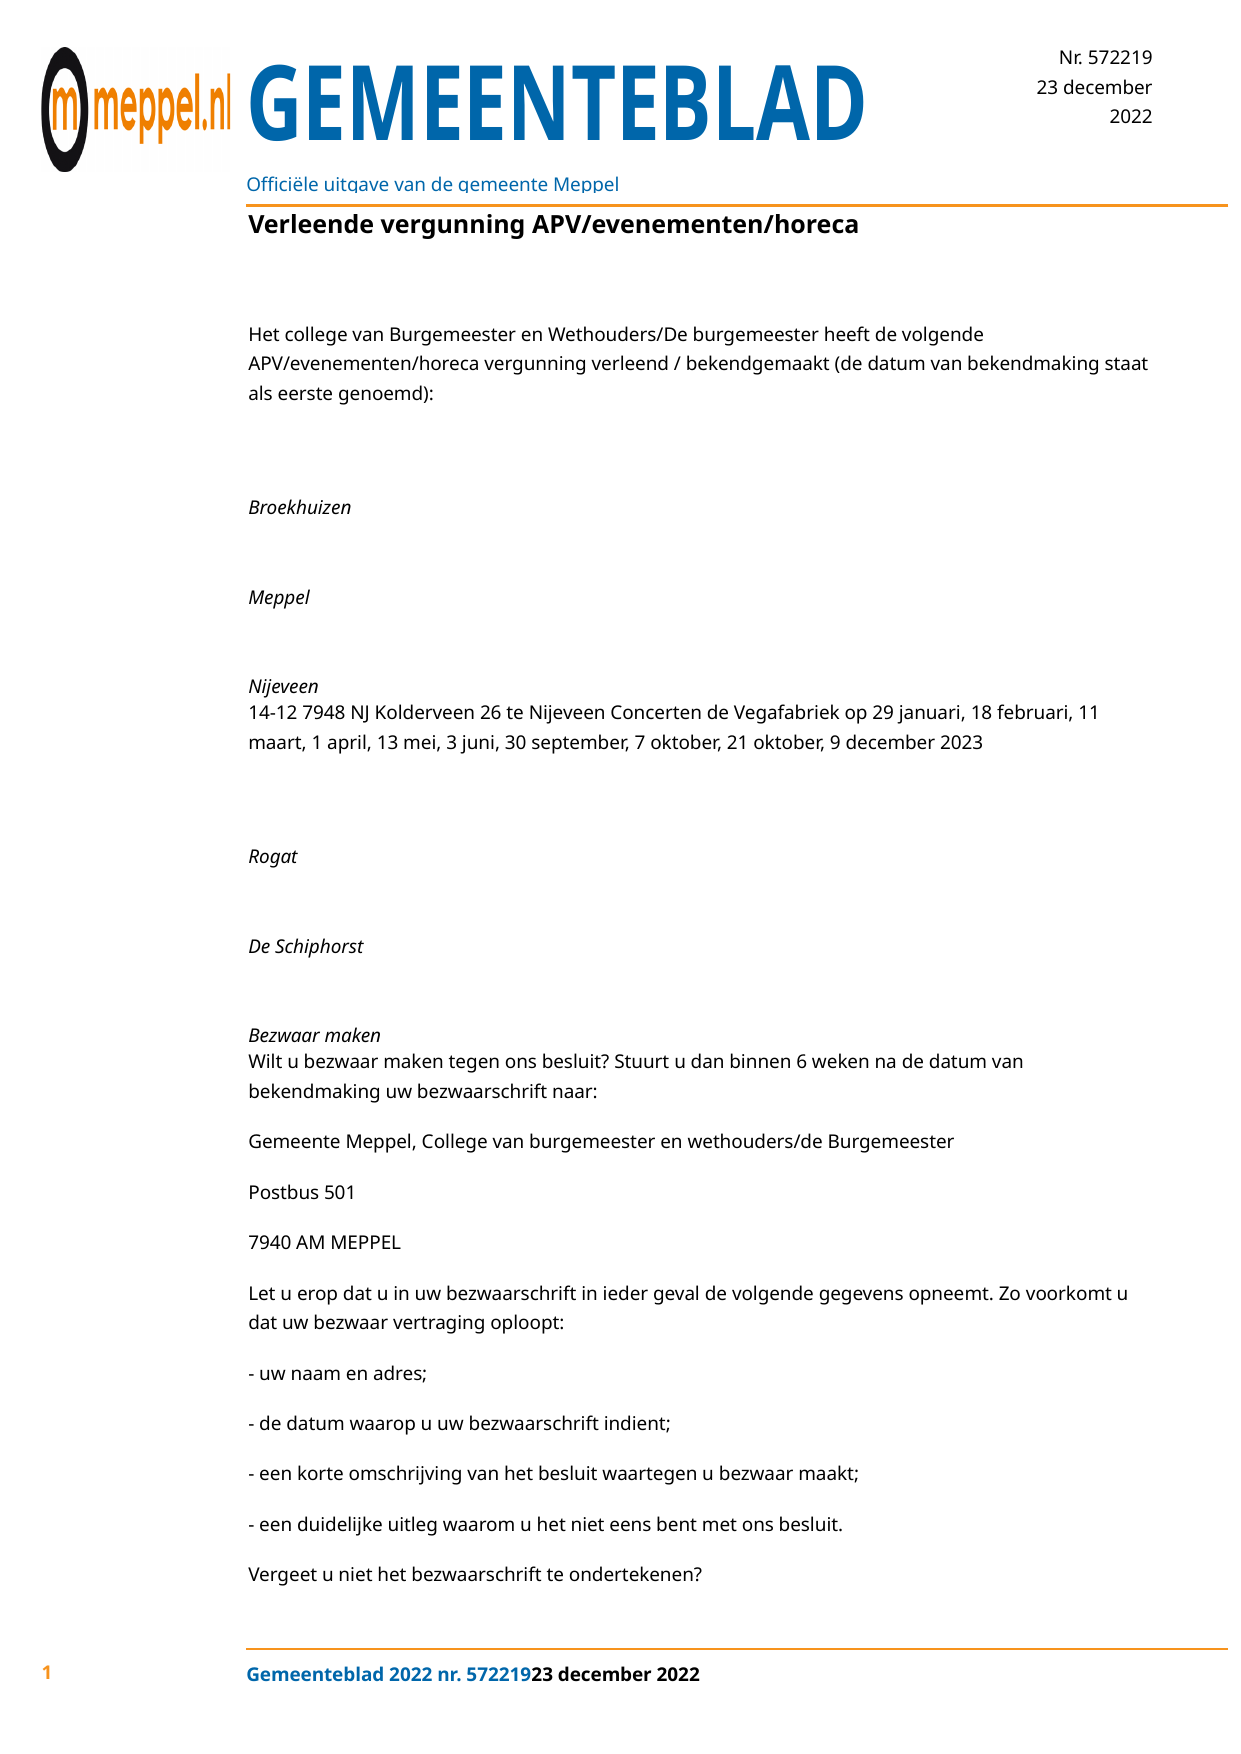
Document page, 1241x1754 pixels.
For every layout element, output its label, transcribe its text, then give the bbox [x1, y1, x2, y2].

text - de datum waarop u uw bezwaarschrift indient; [248, 1410, 1152, 1436]
text Meppel [248, 584, 1152, 610]
text - een korte omschrijving van het besluit waartegen u bezwaar maakt; [248, 1461, 1152, 1486]
text Verleende vergunning APV/evenementen/horeca [248, 207, 1152, 241]
text 7940 AM MEPPEL [248, 1229, 1152, 1255]
text Broekhuizen [248, 494, 1152, 520]
text - een duidelijke uitleg waarom u het niet eens bent met ons besluit. [248, 1511, 1152, 1537]
text De Schiphorst [248, 933, 1152, 959]
text Het college van Burgemeester en Wethouders/De burgemeester heeft de volgende APV/evenementen/horeca vergunning verleend / bekendgemaakt (de datum van bekendmaking staat als eerste genoemd): [248, 321, 1152, 406]
text Let u erop dat u in uw bezwaarschrift in ieder geval de volgende gegevens opneemt. Zo voorkomt u dat uw bezwaar vertraging oploopt: [248, 1280, 1152, 1335]
text 14-12 7948 NJ Kolderveen 26 te Nijeveen Concerten de Vegafabriek op 29 januari, 18 februari, 11 maart, 1 april, 13 mei, 3 juni, 30 september, 7 oktober, 21 oktober, 9 december 2023 [248, 699, 1152, 755]
text - uw naam en adres; [248, 1360, 1152, 1385]
text Nijeveen [248, 674, 1152, 699]
text Rogat [248, 843, 1152, 869]
text Gemeente Meppel, College van burgemeester en wethouders/de Burgemeester [248, 1128, 1152, 1154]
text Wilt u bezwaar maken tegen ons besluit? Stuurt u dan binnen 6 weken na de datum van bekendmaking uw bezwaarschrift naar: [248, 1048, 1152, 1104]
text Vergeet u niet het bezwaarschrift te ondertekenen? [248, 1561, 1152, 1587]
text Bezwaar maken [248, 1023, 1152, 1048]
picture [41, 47, 231, 172]
text Postbus 501 [248, 1179, 1152, 1204]
